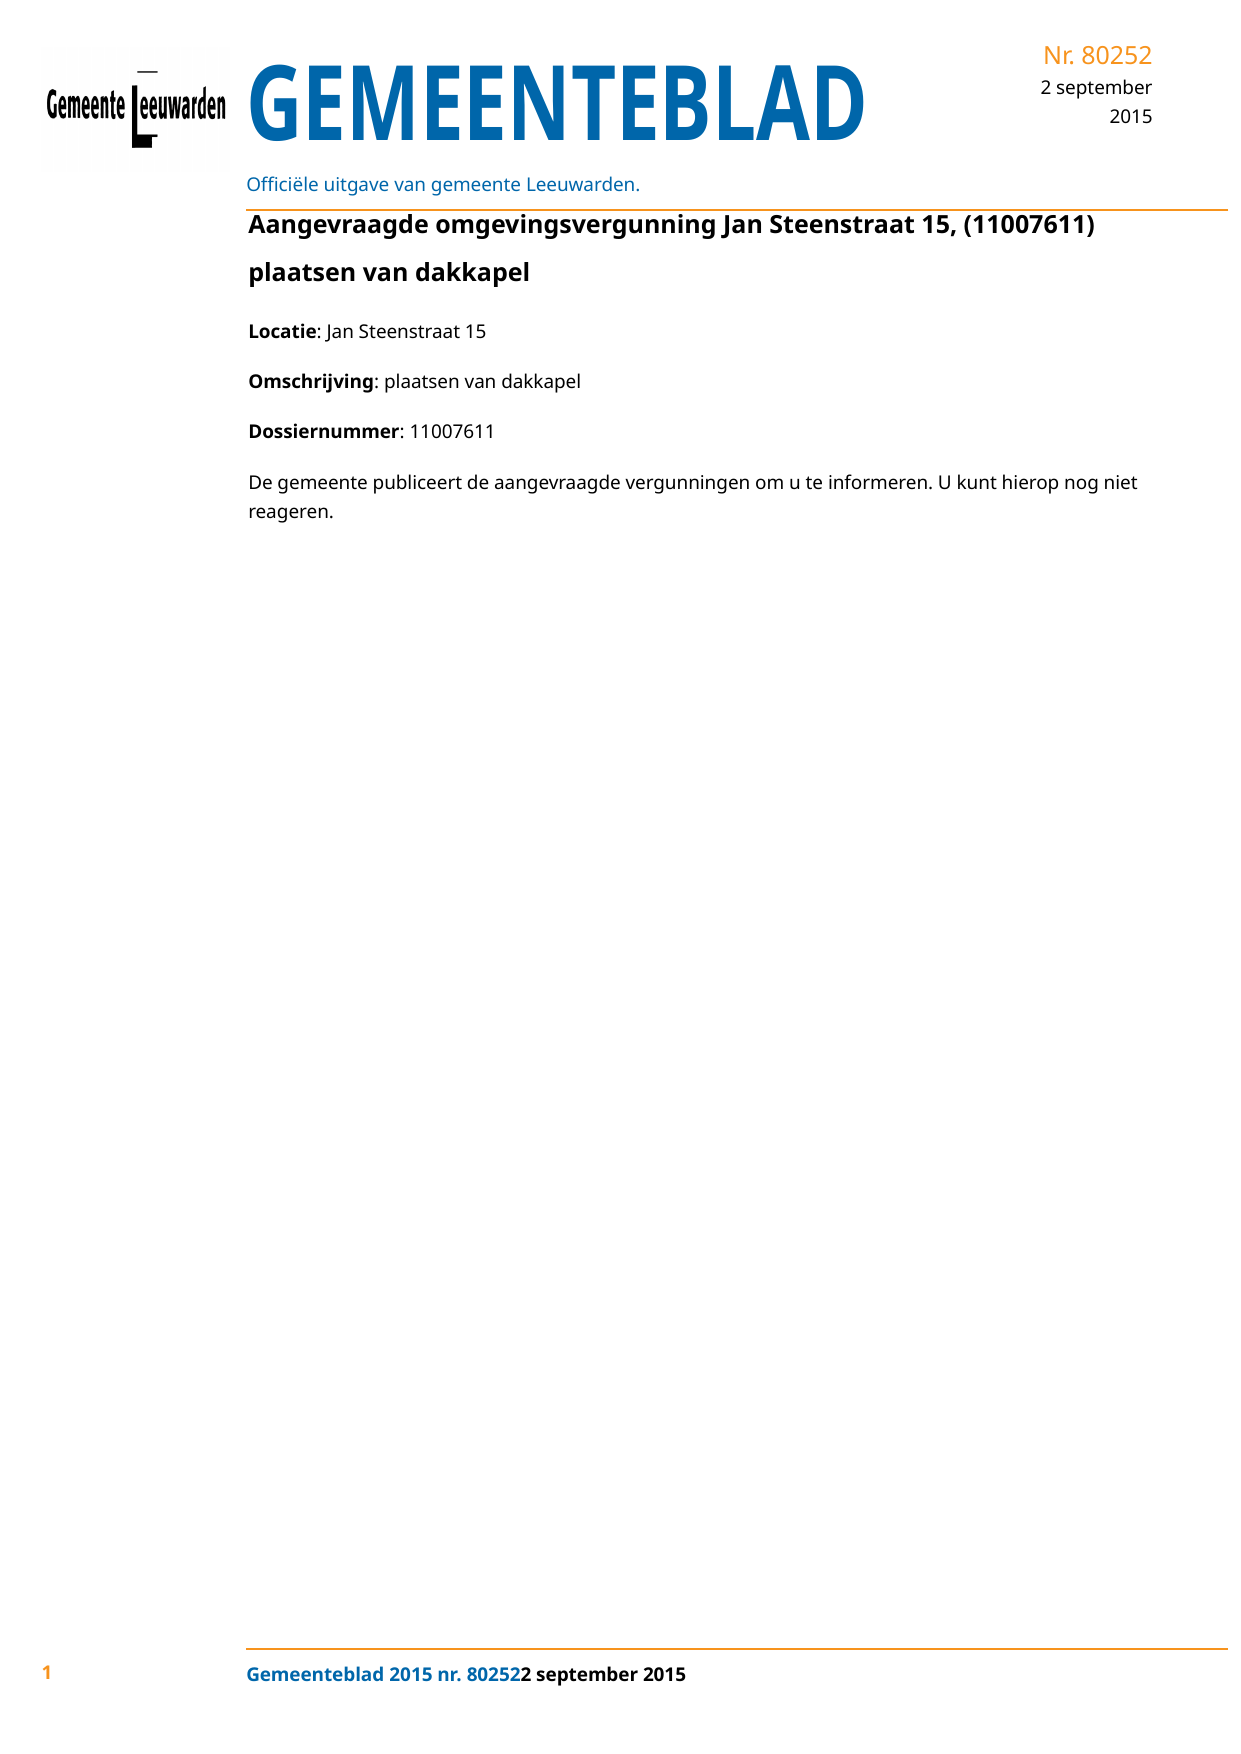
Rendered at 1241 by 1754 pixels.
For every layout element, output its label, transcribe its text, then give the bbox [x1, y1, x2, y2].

text Dossiernummer: 11007611 [248, 419, 1152, 444]
text Aangevraagde omgevingsvergunning Jan Steenstraat 15, (11007611) plaatsen van dakkapel [248, 211, 1152, 288]
picture [41, 47, 231, 172]
text Omschrijving: plaatsen van dakkapel [248, 368, 1152, 394]
text Locatie: Jan Steenstraat 15 [248, 318, 1152, 344]
text De gemeente publiceert de aangevraagde vergunningen om u te informeren. U kunt hierop nog niet reageren. [248, 469, 1152, 524]
